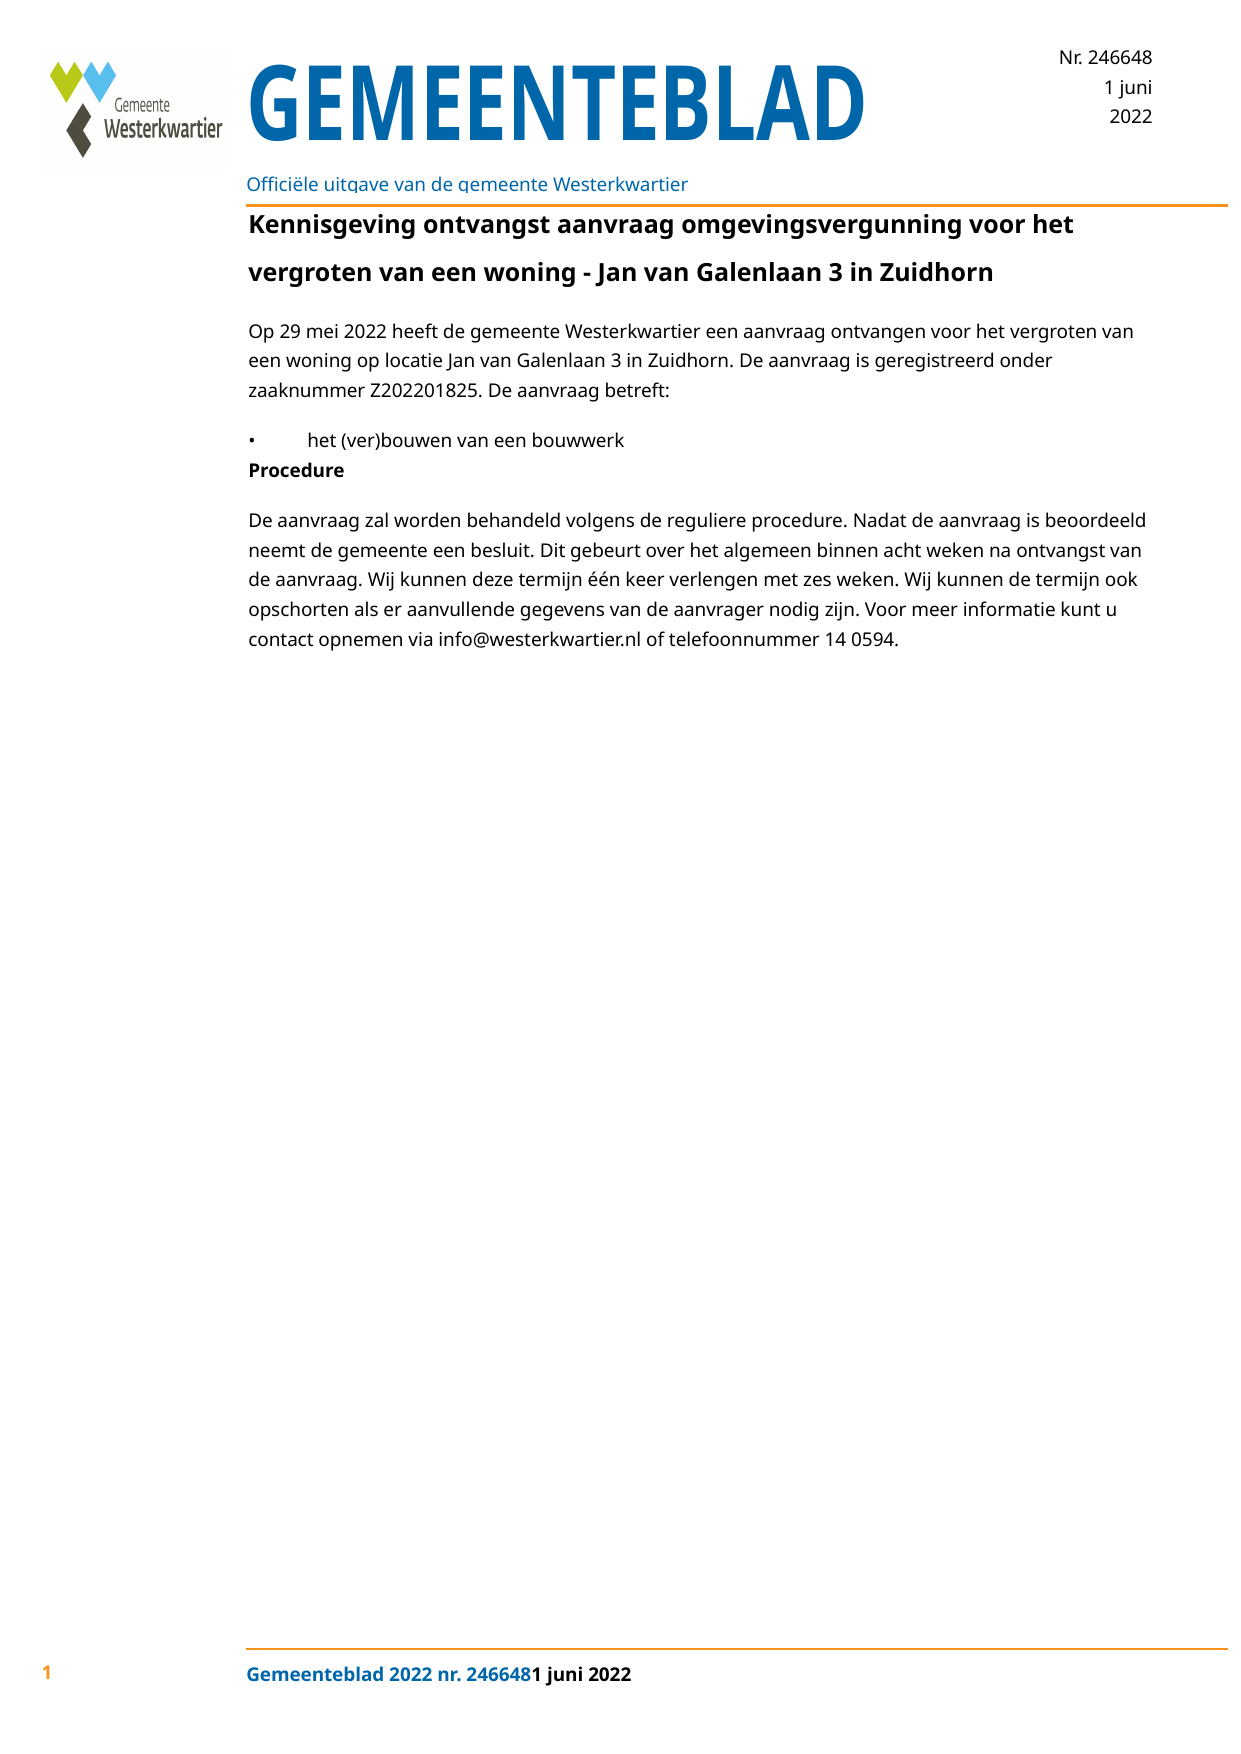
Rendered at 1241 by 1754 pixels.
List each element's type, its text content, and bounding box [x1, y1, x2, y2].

text Kennisgeving ontvangst aanvraag omgevingsvergunning voor het vergroten van een woning - Jan van Galenlaan 3 in Zuidhorn [248, 207, 1152, 288]
list het (ver)bouwen van een bouwwerk [248, 427, 1152, 453]
text Op 29 mei 2022 heeft de gemeente Westerkwartier een aanvraag ontvangen voor het vergroten van een woning op locatie Jan van Galenlaan 3 in Zuidhorn. De aanvraag is geregistreerd onder zaaknummer Z202201825. De aanvraag betreft: [248, 318, 1152, 403]
text Procedure [248, 457, 1152, 483]
text De aanvraag zal worden behandeld volgens de reguliere procedure. Nadat de aanvraag is beoordeeld neemt de gemeente een besluit. Dit gebeurt over het algemeen binnen acht weken na ontvangst van de aanvraag. Wij kunnen deze termijn één keer verlengen met zes weken. Wij kunnen de termijn ook opschorten als er aanvullende gegevens van de aanvrager nodig zijn. Voor meer informatie kunt u contact opnemen via info@westerkwartier.nl of telefoonnummer 14 0594. [248, 507, 1152, 652]
picture [41, 47, 231, 172]
